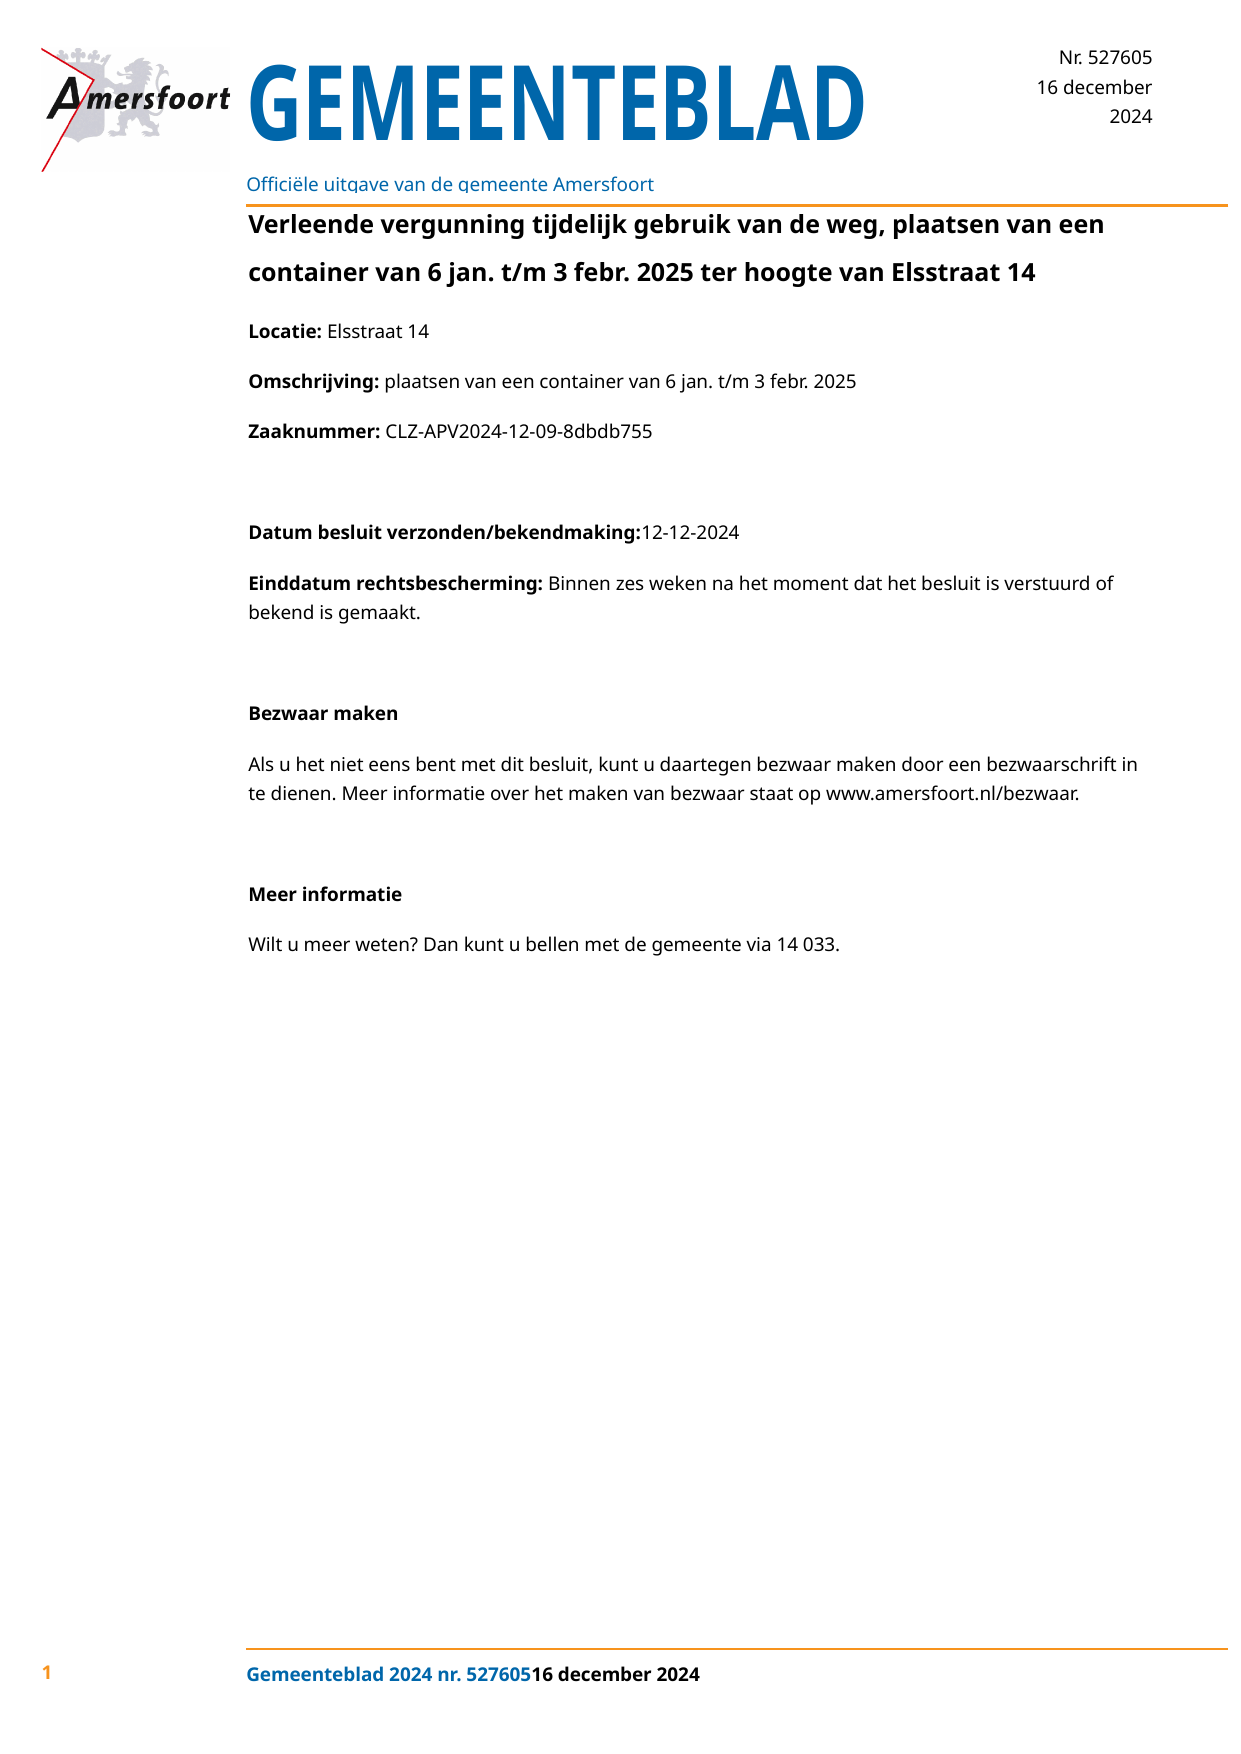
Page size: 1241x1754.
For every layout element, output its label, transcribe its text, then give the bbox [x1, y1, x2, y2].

text Zaaknummer: CLZ-APV2024-12-09-8dbdb755 [248, 419, 1152, 444]
text Bezwaar maken [248, 700, 1152, 726]
text Omschrijving: plaatsen van een container van 6 jan. t/m 3 febr. 2025 [248, 368, 1152, 394]
text Verleende vergunning tijdelijk gebruik van de weg, plaatsen van een container van 6 jan. t/m 3 febr. 2025 ter hoogte van Elsstraat 14 [248, 207, 1152, 288]
text Einddatum rechtsbescherming: Binnen zes weken na het moment dat het besluit is verstuurd of bekend is gemaakt. [248, 570, 1152, 625]
text Meer informatie [248, 881, 1152, 907]
text Datum besluit verzonden/bekendmaking:12-12-2024 [248, 519, 1152, 545]
text Locatie: Elsstraat 14 [248, 318, 1152, 344]
text Als u het niet eens bent met dit besluit, kunt u daartegen bezwaar maken door een bezwaarschrift in te dienen. Meer informatie over het maken van bezwaar staat op www.amersfoort.nl/bezwaar. [248, 751, 1152, 806]
text Wilt u meer weten? Dan kunt u bellen met de gemeente via 14 033. [248, 932, 1152, 957]
picture [41, 47, 231, 172]
